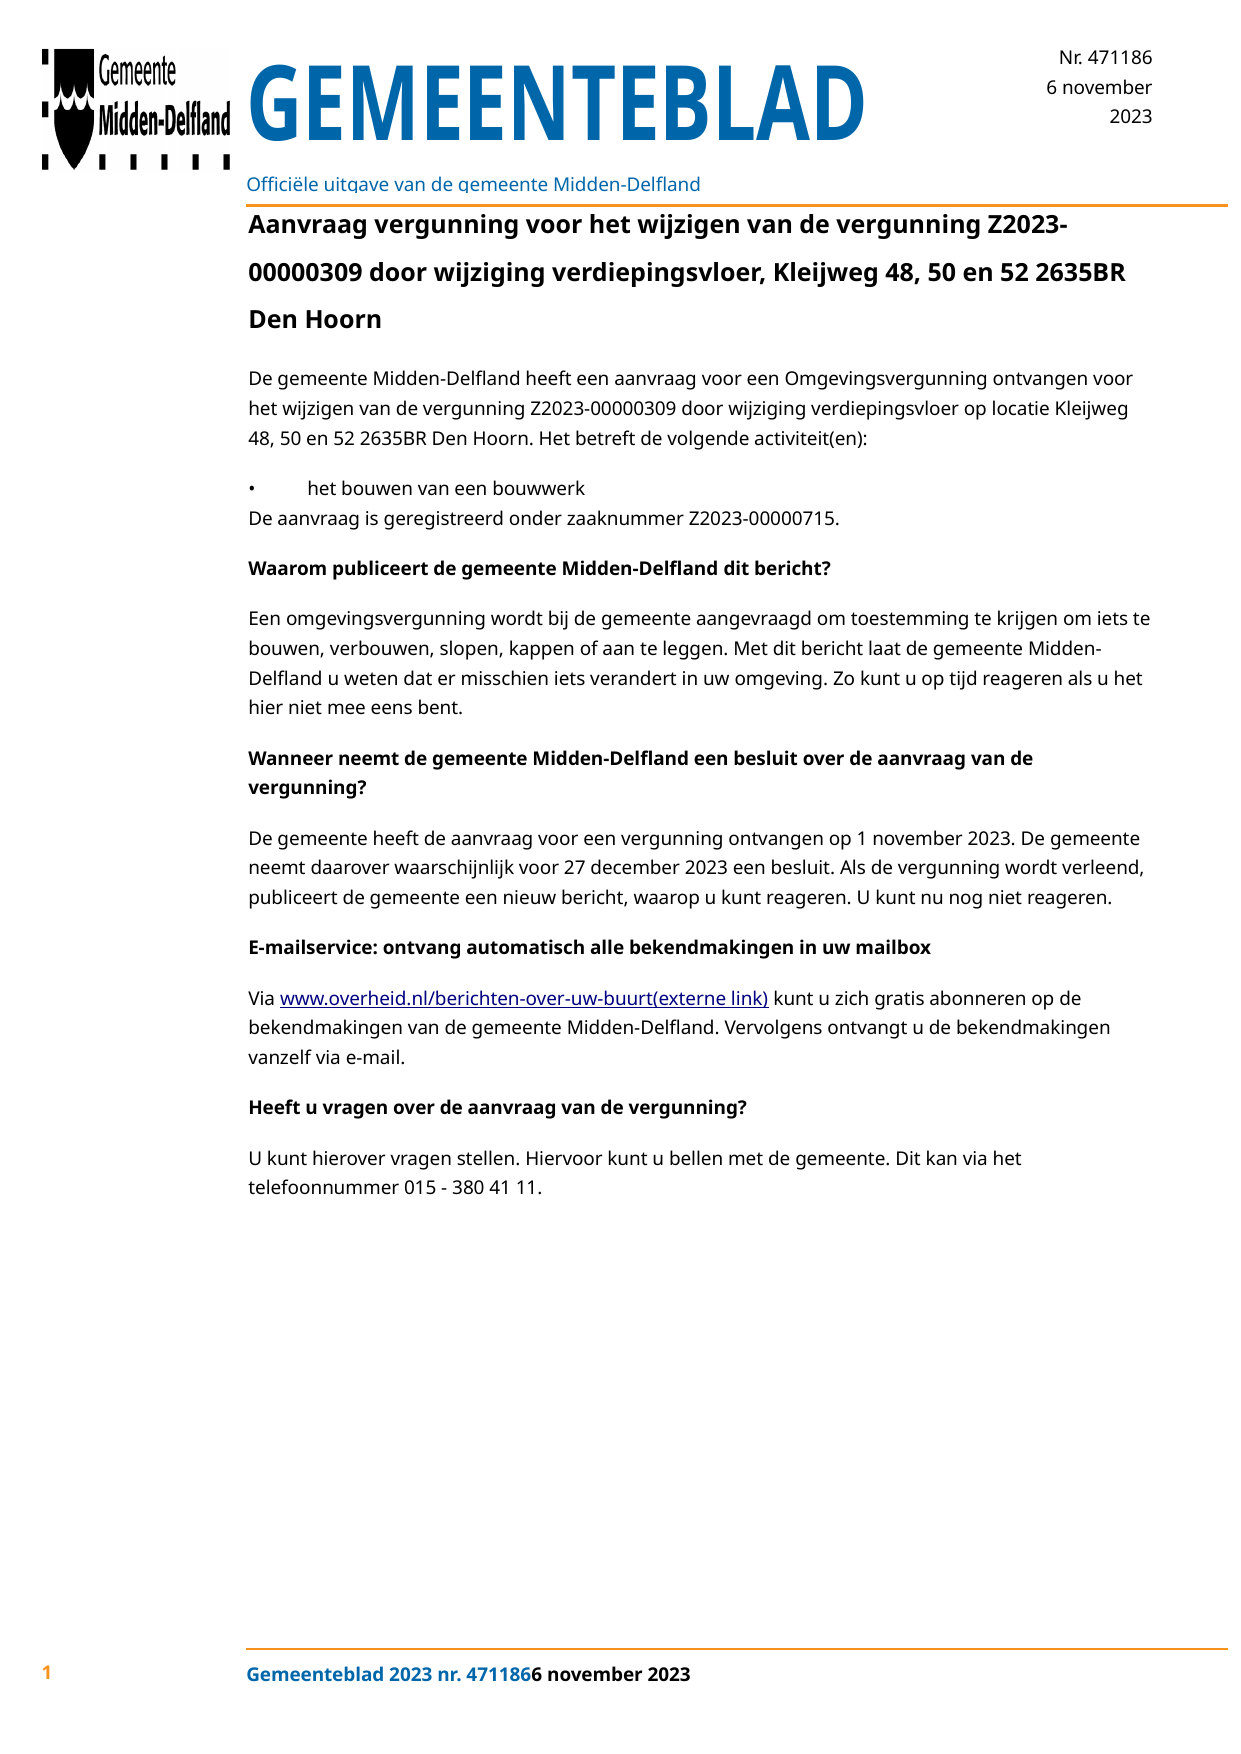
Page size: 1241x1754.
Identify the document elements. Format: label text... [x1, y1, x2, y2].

text Een omgevingsvergunning wordt bij de gemeente aangevraagd om toestemming te krijgen om iets te bouwen, verbouwen, slopen, kappen of aan te leggen. Met dit bericht laat de gemeente Midden-Delfland u weten dat er misschien iets verandert in uw omgeving. Zo kunt u op tijd reageren als u het hier niet mee eens bent. [248, 606, 1152, 720]
text De gemeente heeft de aanvraag voor een vergunning ontvangen op 1 november 2023. De gemeente neemt daarover waarschijnlijk voor 27 december 2023 een besluit. Als de vergunning wordt verleend, publiceert de gemeente een nieuw bericht, waarop u kunt reageren. U kunt nu nog niet reageren. [248, 825, 1152, 909]
text Heeft u vragen over de aanvraag van de vergunning? [248, 1094, 1152, 1120]
text Wanneer neemt de gemeente Midden-Delfland een besluit over de aanvraag van de vergunning? [248, 745, 1152, 800]
text Waarom publiceert de gemeente Midden-Delfland dit bericht? [248, 555, 1152, 581]
text Aanvraag vergunning voor het wijzigen van de vergunning Z2023-00000309 door wijziging verdiepingsvloer, Kleijweg 48, 50 en 52 2635BR Den Hoorn [248, 207, 1152, 336]
text De aanvraag is geregistreerd onder zaaknummer Z2023-00000715. [248, 505, 1152, 530]
text Via www.overheid.nl/berichten-over-uw-buurt(externe link) kunt u zich gratis abonneren op de bekendmakingen van de gemeente Midden-Delfland. Vervolgens ontvangt u de bekendmakingen vanzelf via e-mail. [248, 985, 1152, 1069]
text E-mailservice: ontvang automatisch alle bekendmakingen in uw mailbox [248, 934, 1152, 960]
list het bouwen van een bouwwerk [248, 475, 1152, 501]
picture [41, 47, 231, 172]
text U kunt hierover vragen stellen. Hiervoor kunt u bellen met de gemeente. Dit kan via het telefoonnummer 015 - 380 41 11. [248, 1145, 1152, 1200]
text De gemeente Midden-Delfland heeft een aanvraag voor een Omgevingsvergunning ontvangen voor het wijzigen van de vergunning Z2023-00000309 door wijziging verdiepingsvloer op locatie Kleijweg 48, 50 en 52 2635BR Den Hoorn. Het betreft de volgende activiteit(en): [248, 366, 1152, 450]
